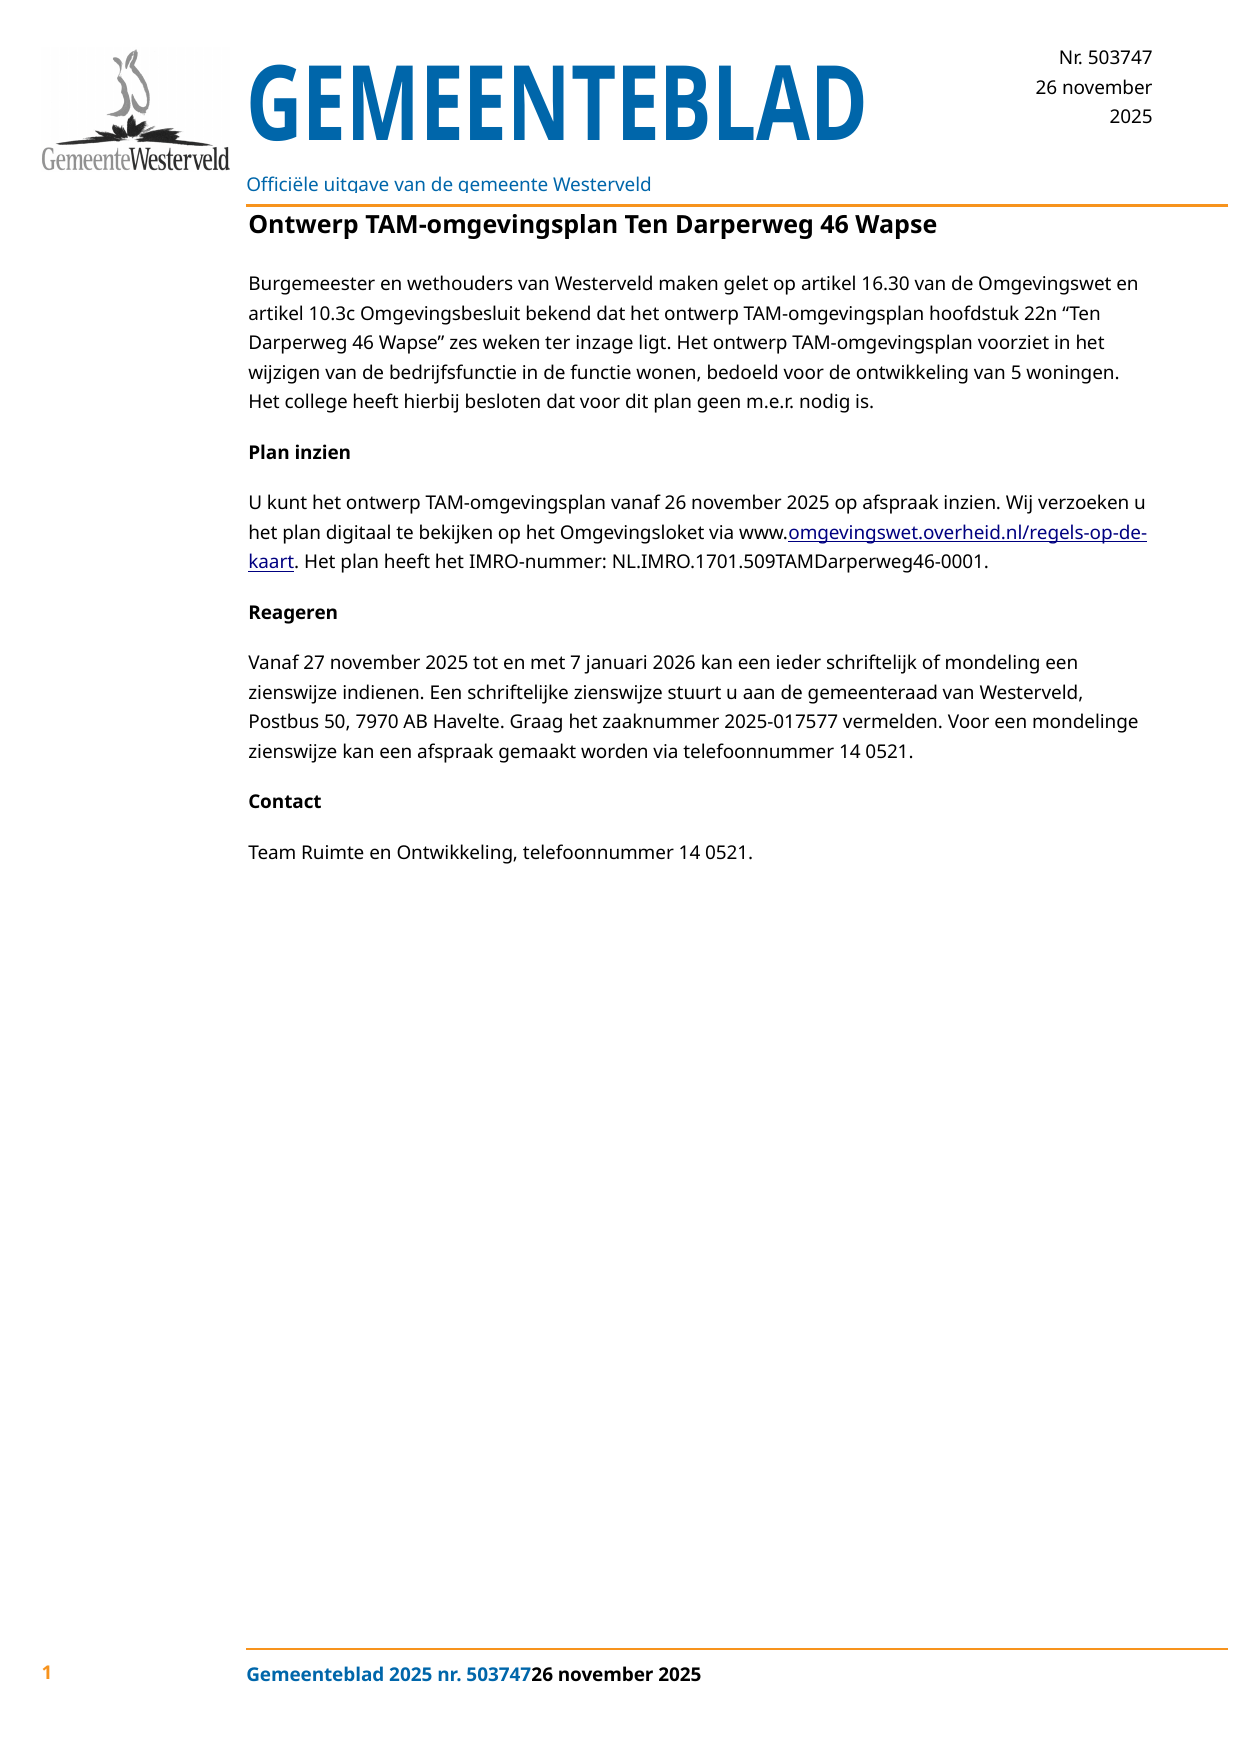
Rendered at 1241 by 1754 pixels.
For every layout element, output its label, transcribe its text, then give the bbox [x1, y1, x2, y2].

text Burgemeester en wethouders van Westerveld maken gelet op artikel 16.30 van de Omgevingswet en artikel 10.3c Omgevingsbesluit bekend dat het ontwerp TAM-omgevingsplan hoofdstuk 22n “Ten Darperweg 46 Wapse” zes weken ter inzage ligt. Het ontwerp TAM-omgevingsplan voorziet in het wijzigen van de bedrijfsfunctie in de functie wonen, bedoeld voor de ontwikkeling van 5 woningen. Het college heeft hierbij besloten dat voor dit plan geen m.e.r. nodig is. [248, 270, 1152, 414]
text Ontwerp TAM-omgevingsplan Ten Darperweg 46 Wapse [248, 207, 1152, 241]
text Plan inzien [248, 439, 1152, 465]
text Contact [248, 789, 1152, 814]
text U kunt het ontwerp TAM-omgevingsplan vanaf 26 november 2025 op afspraak inzien. Wij verzoeken u het plan digitaal te bekijken op het Omgevingsloket via www.omgevingswet.overheid.nl/regels-op-de-kaart. Het plan heeft het IMRO-nummer: NL.IMRO.1701.509TAMDarperweg46-0001. [248, 489, 1152, 574]
text Reageren [248, 599, 1152, 625]
text Team Ruimte en Ontwikkeling, telefoonnummer 14 0521. [248, 839, 1152, 865]
picture [41, 47, 231, 172]
text Vanaf 27 november 2025 tot en met 7 januari 2026 kan een ieder schriftelijk of mondeling een zienswijze indienen. Een schriftelijke zienswijze stuurt u aan de gemeenteraad van Westerveld, Postbus 50, 7970 AB Havelte. Graag het zaaknummer 2025-017577 vermelden. Voor een mondelinge zienswijze kan een afspraak gemaakt worden via telefoonnummer 14 0521. [248, 649, 1152, 764]
